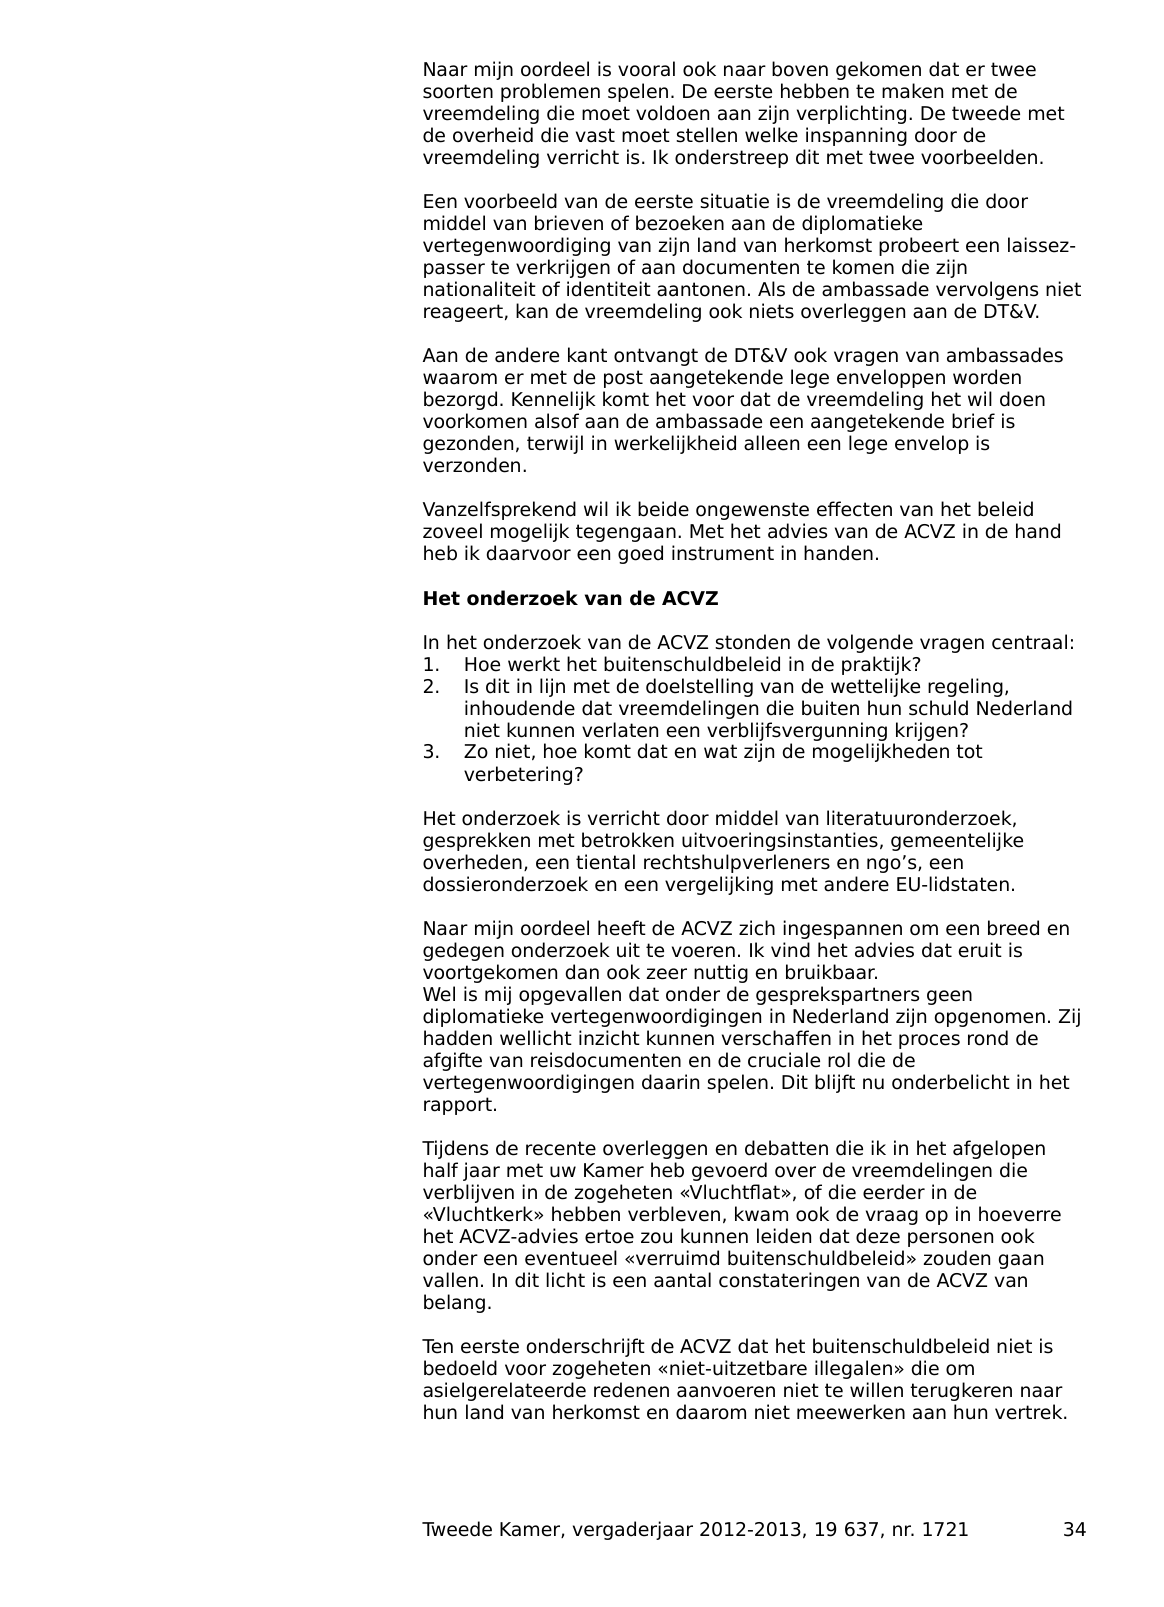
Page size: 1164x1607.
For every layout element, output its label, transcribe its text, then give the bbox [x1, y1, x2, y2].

text Tijdens de recente overleggen en debatten die ik in het afgelopen half jaar met uw Kamer heb gevoerd over de vreemdelingen die verblijven in de zogeheten «Vluchtflat», of die eerder in de «Vluchtkerk» hebben verbleven, kwam ook de vraag op in hoeverre het ACVZ-advies ertoe zou kunnen leiden dat deze personen ook onder een eventueel «verruimd buitenschuldbeleid» zouden gaan vallen. In dit licht is een aantal constateringen van de ACVZ van belang. [422, 1138, 1087, 1313]
text 1. Hoe werkt het buitenschuldbeleid in de praktijk? [422, 653, 1087, 676]
text Aan de andere kant ontvangt de DT&V ook vragen van ambassades waarom er met de post aangetekende lege enveloppen worden bezorgd. Kennelijk komt het voor dat de vreemdeling het wil doen voorkomen alsof aan de ambassade een aangetekende brief is gezonden, terwijl in werkelijkheid alleen een lege envelop is verzonden. [422, 345, 1087, 477]
text Een voorbeeld van de eerste situatie is de vreemdeling die door middel van brieven of bezoeken aan de diplomatieke vertegenwoordiging van zijn land van herkomst probeert een laissez-passer te verkrijgen of aan documenten te komen die zijn nationaliteit of identiteit aantonen. Als de ambassade vervolgens niet reageert, kan de vreemdeling ook niets overleggen aan de DT&V. [422, 191, 1087, 323]
text Wel is mij opgevallen dat onder de gesprekspartners geen diplomatieke vertegenwoordigingen in Nederland zijn opgenomen. Zij hadden wellicht inzicht kunnen verschaffen in het proces rond de afgifte van reisdocumenten en de cruciale rol die de vertegenwoordigingen daarin spelen. Dit blijft nu onderbelicht in het rapport. [422, 984, 1087, 1116]
text Naar mijn oordeel is vooral ook naar boven gekomen dat er twee soorten problemen spelen. De eerste hebben te maken met de vreemdeling die moet voldoen aan zijn verplichting. De tweede met de overheid die vast moet stellen welke inspanning door de vreemdeling verricht is. Ik onderstreep dit met twee voorbeelden. [422, 59, 1087, 169]
subtitle Het onderzoek van de ACVZ [422, 587, 1087, 609]
text In het onderzoek van de ACVZ stonden de volgende vragen centraal: [422, 632, 1087, 653]
text Ten eerste onderschrijft de ACVZ dat het buitenschuldbeleid niet is bedoeld voor zogeheten «niet-uitzetbare illegalen» die om asielgerelateerde redenen aanvoeren niet te willen terugkeren naar hun land van herkomst en daarom niet meewerken aan hun vertrek. [422, 1336, 1087, 1424]
text Vanzelfsprekend wil ik beide ongewenste effecten van het beleid zoveel mogelijk tegengaan. Met het advies van de ACVZ in de hand heb ik daarvoor een goed instrument in handen. [422, 499, 1087, 565]
text 3. Zo niet, hoe komt dat en wat zijn de mogelijkheden tot verbetering? [422, 741, 1087, 785]
text 2. Is dit in lijn met de doelstelling van de wettelijke regeling, inhoudende dat vreemdelingen die buiten hun schuld Nederland niet kunnen verlaten een verblijfsvergunning krijgen? [422, 676, 1087, 741]
text Het onderzoek is verricht door middel van literatuuronderzoek, gesprekken met betrokken uitvoeringsinstanties, gemeentelijke overheden, een tiental rechtshulpverleners en ngo’s, een dossieronderzoek en een vergelijking met andere EU-lidstaten. [422, 808, 1087, 896]
text Naar mijn oordeel heeft de ACVZ zich ingespannen om een breed en gedegen onderzoek uit te voeren. Ik vind het advies dat eruit is voortgekomen dan ook zeer nuttig en bruikbaar. [422, 918, 1087, 984]
